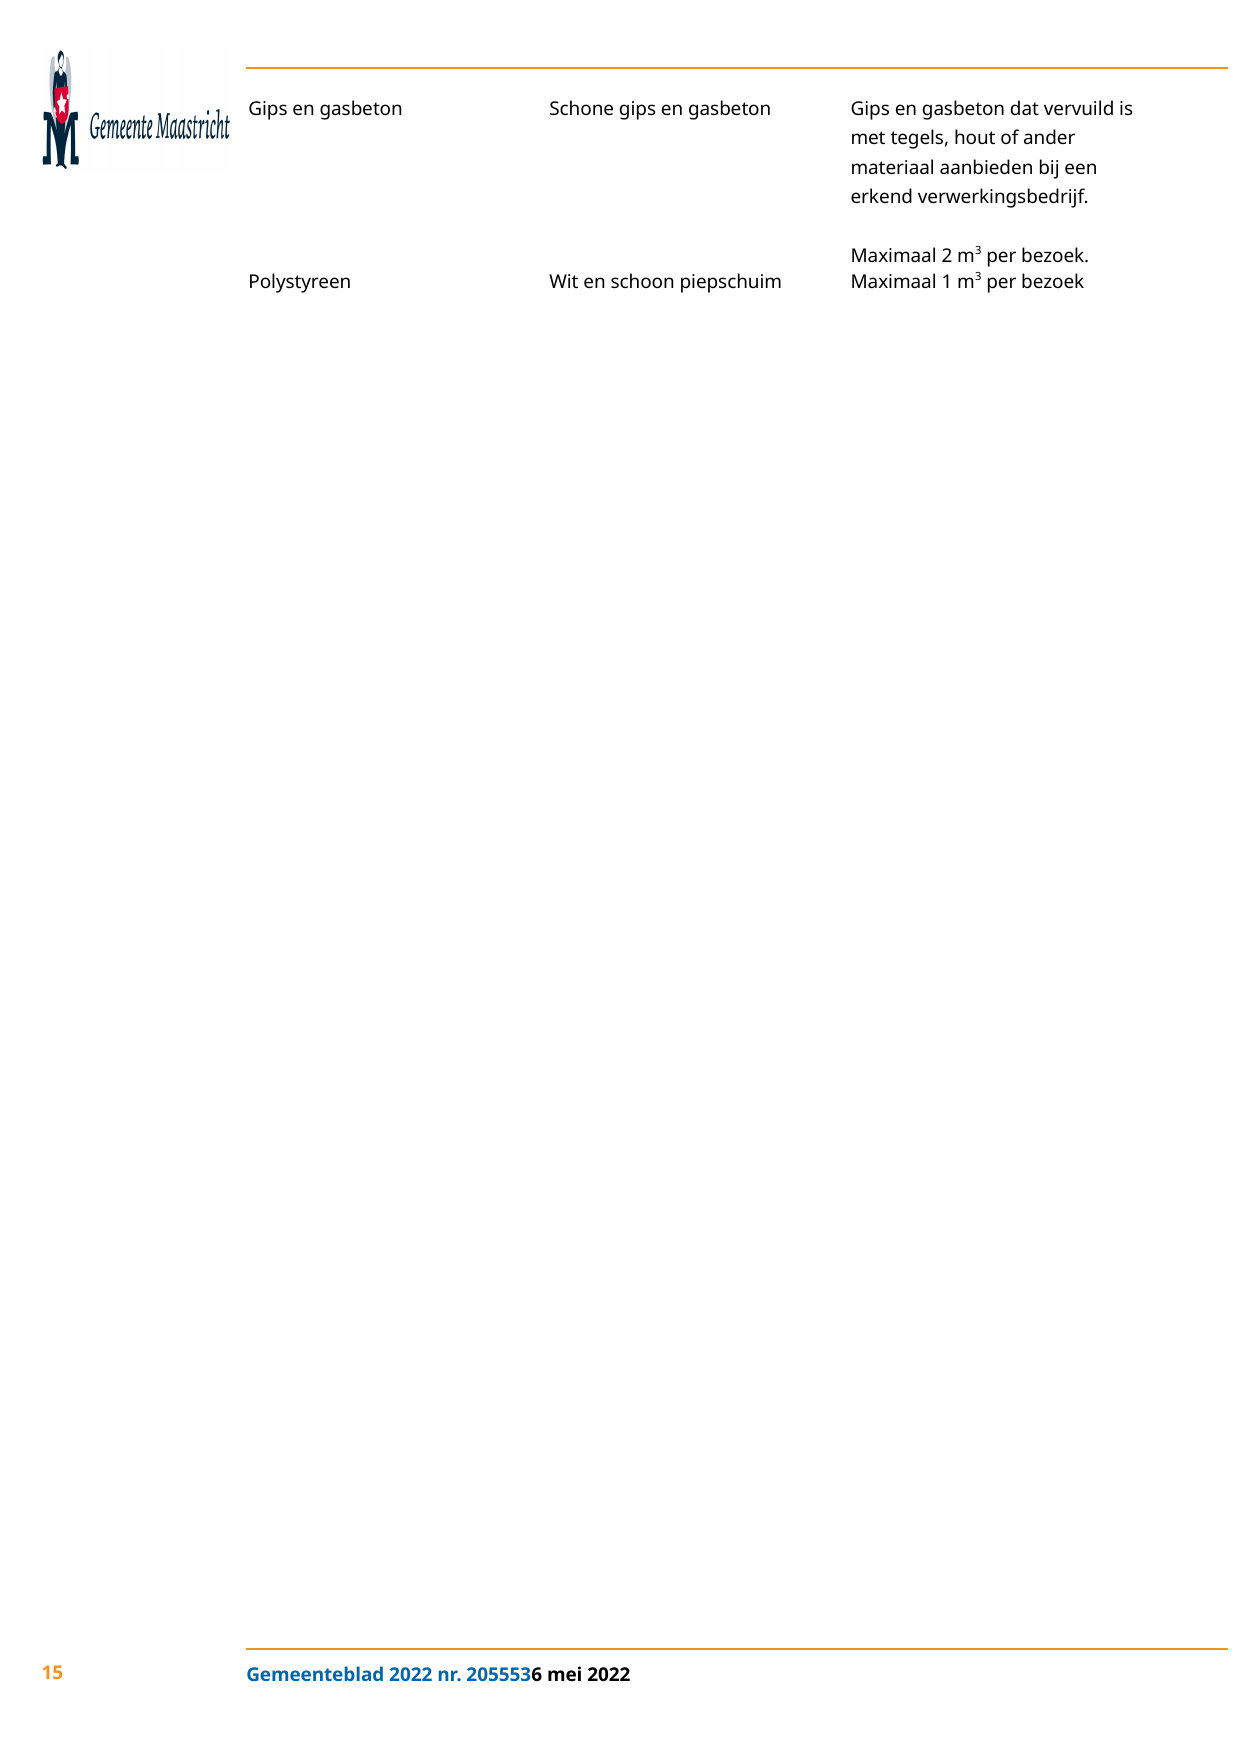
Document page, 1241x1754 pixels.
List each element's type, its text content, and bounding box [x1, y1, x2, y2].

table_cell Polystyreen [248, 269, 549, 294]
table_cell Maximaal 1 m3 per bezoek [850, 269, 1152, 294]
table_cell Gips en gasbeton [248, 95, 549, 268]
table_cell Schone gips en gasbeton [549, 95, 850, 268]
picture [41, 47, 231, 172]
table_cell Gips en gasbeton dat vervuild is met tegels, hout of ander materiaal aanbieden bij een erkend verwerkingsbedrijf. Maximaal 2 m3 per bezoek. [850, 95, 1152, 268]
table_cell Wit en schoon piepschuim [549, 269, 850, 294]
